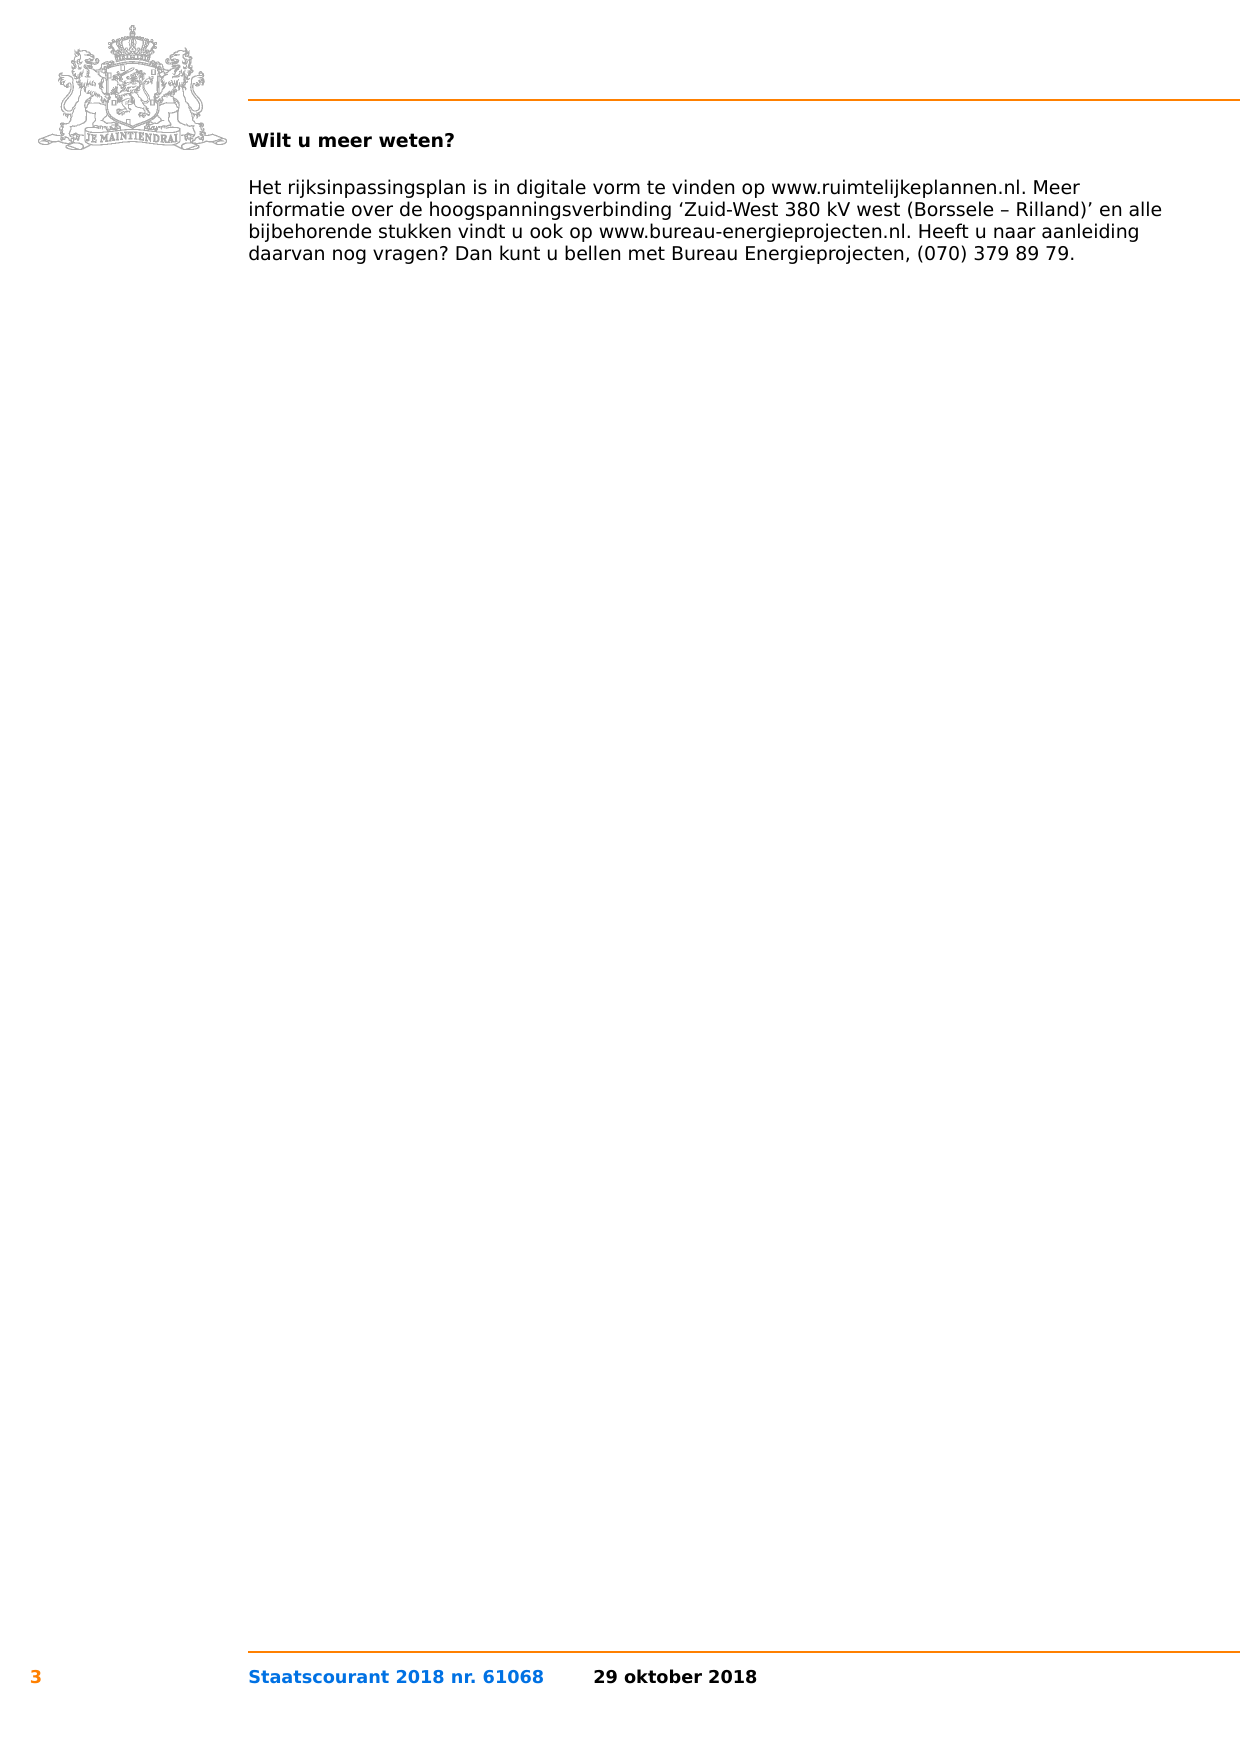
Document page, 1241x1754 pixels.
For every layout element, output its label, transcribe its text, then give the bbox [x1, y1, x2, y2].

text Het rijksinpassingsplan is in digitale vorm te vinden op www.ruimtelijkeplannen.nl. Meer informatie over de hoogspanningsverbinding ‘Zuid-West 380 kV west (Borssele – Rilland)’ en alle bijbehorende stukken vindt u ook op www.bureau-energieprojecten.nl. Heeft u naar aanleiding daarvan nog vragen? Dan kunt u bellen met Bureau Energieprojecten, (070) 379 89 79. [248, 177, 1163, 265]
subtitle Wilt u meer weten? [248, 130, 1163, 152]
picture [38, 25, 227, 150]
